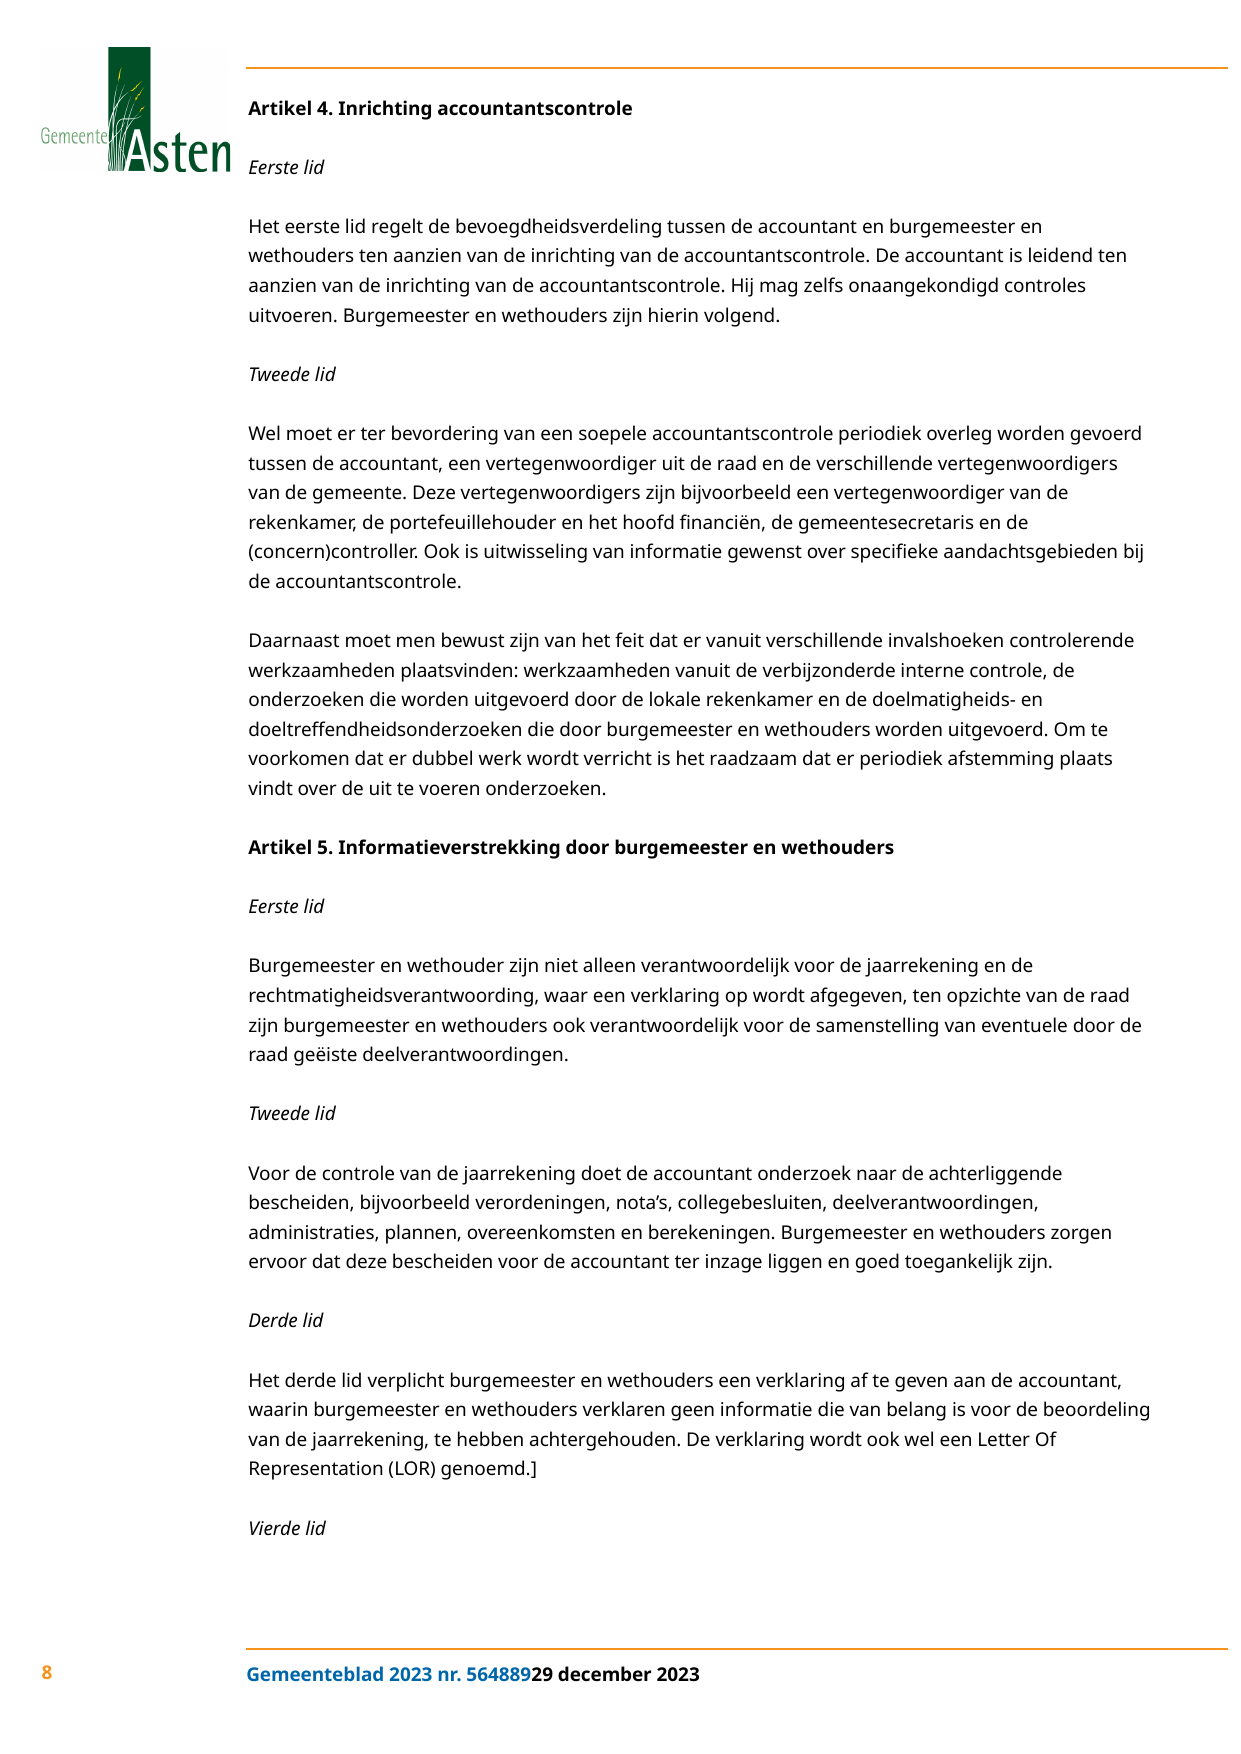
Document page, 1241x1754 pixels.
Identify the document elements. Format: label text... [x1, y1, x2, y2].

text Het derde lid verplicht burgemeester en wethouders een verklaring af te geven aan de accountant, waarin burgemeester en wethouders verklaren geen informatie die van belang is voor de beoordeling van de jaarrekening, te hebben achtergehouden. De verklaring wordt ook wel een Letter Of Representation (LOR) genoemd.] [248, 1367, 1152, 1481]
text Voor de controle van de jaarrekening doet de accountant onderzoek naar de achterliggende bescheiden, bijvoorbeeld verordeningen, nota’s, collegebesluiten, deelverantwoordingen, administraties, plannen, overeenkomsten en berekeningen. Burgemeester en wethouders zorgen ervoor dat deze bescheiden voor de accountant ter inzage liggen en goed toegankelijk zijn. [248, 1160, 1152, 1274]
text Burgemeester en wethouder zijn niet alleen verantwoordelijk voor de jaarrekening en de rechtmatigheidsverantwoording, waar een verklaring op wordt afgegeven, ten opzichte van de raad zijn burgemeester en wethouders ook verantwoordelijk voor de samenstelling van eventuele door de raad geëiste deelverantwoordingen. [248, 953, 1152, 1067]
text Vierde lid [248, 1515, 1152, 1541]
text Het eerste lid regelt de bevoegdheidsverdeling tussen de accountant en burgemeester en wethouders ten aanzien van de inrichting van de accountantscontrole. De accountant is leidend ten aanzien van de inrichting van de accountantscontrole. Hij mag zelfs onaangekondigd controles uitvoeren. Burgemeester en wethouders zijn hierin volgend. [248, 213, 1152, 328]
text Artikel 4. Inrichting accountantscontrole [248, 95, 1152, 121]
picture [41, 47, 231, 172]
text Eerste lid [248, 154, 1152, 180]
text Eerste lid [248, 893, 1152, 919]
text Artikel 5. Informatieverstrekking door burgemeester en wethouders [248, 834, 1152, 860]
text Tweede lid [248, 1101, 1152, 1126]
text Derde lid [248, 1308, 1152, 1333]
text Tweede lid [248, 361, 1152, 387]
text Daarnaast moet men bewust zijn van het feit dat er vanuit verschillende invalshoeken controlerende werkzaamheden plaatsvinden: werkzaamheden vanuit de verbijzonderde interne controle, de onderzoeken die worden uitgevoerd door de lokale rekenkamer en de doelmatigheids- en doeltreffendheidsonderzoeken die door burgemeester en wethouders worden uitgevoerd. Om te voorkomen dat er dubbel werk wordt verricht is het raadzaam dat er periodiek afstemming plaats vindt over de uit te voeren onderzoeken. [248, 627, 1152, 801]
text Wel moet er ter bevordering van een soepele accountantscontrole periodiek overleg worden gevoerd tussen de accountant, een vertegenwoordiger uit de raad en de verschillende vertegenwoordigers van de gemeente. Deze vertegenwoordigers zijn bijvoorbeeld een vertegenwoordiger van de rekenkamer, de portefeuillehouder en het hoofd financiën, de gemeentesecretaris en de (concern)controller. Ook is uitwisseling van informatie gewenst over specifieke aandachtsgebieden bij de accountantscontrole. [248, 420, 1152, 594]
